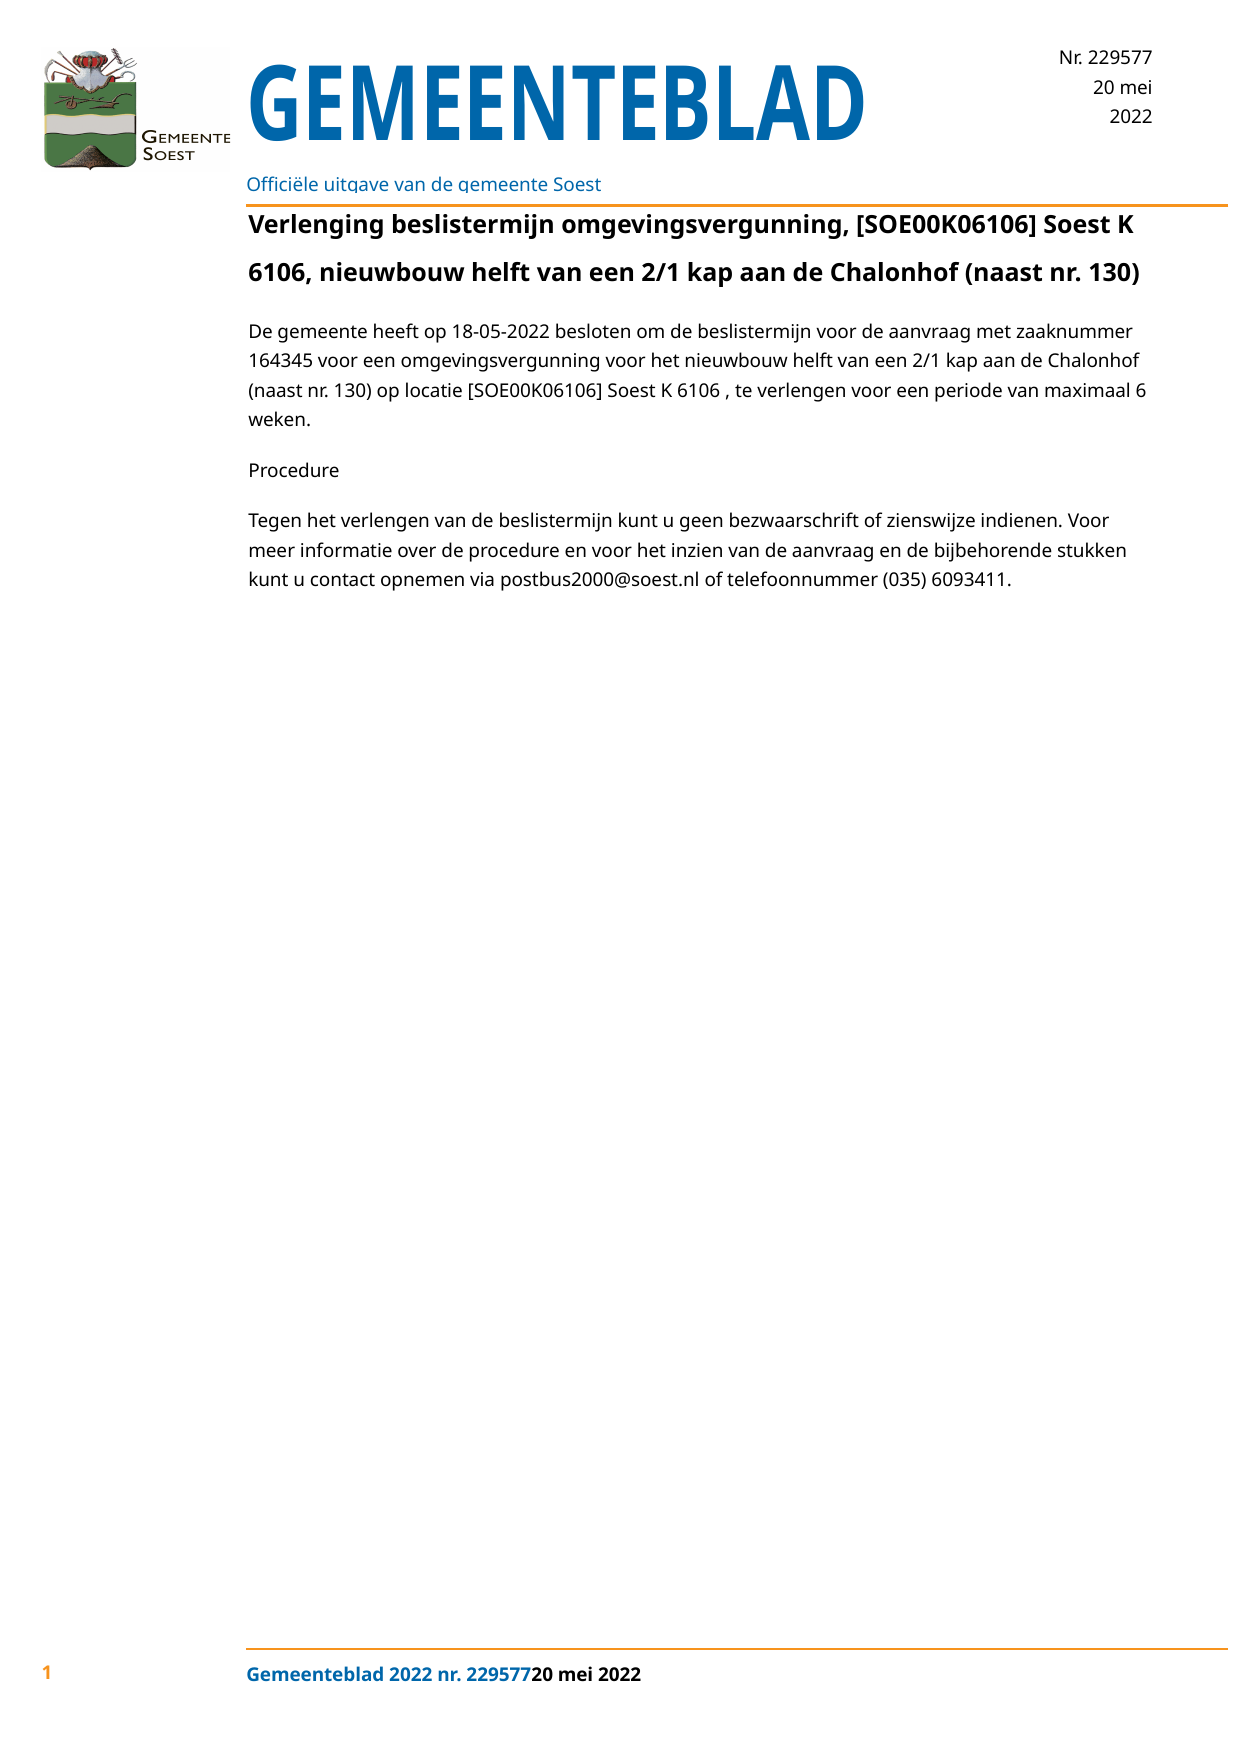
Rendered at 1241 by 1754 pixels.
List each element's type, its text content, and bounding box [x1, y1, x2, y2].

text Procedure [248, 457, 1152, 483]
picture [41, 47, 231, 172]
text Verlenging beslistermijn omgevingsvergunning, [SOE00K06106] Soest K 6106, nieuwbouw helft van een 2/1 kap aan de Chalonhof (naast nr. 130) [248, 207, 1152, 288]
text De gemeente heeft op 18-05-2022 besloten om de beslistermijn voor de aanvraag met zaaknummer 164345 voor een omgevingsvergunning voor het nieuwbouw helft van een 2/1 kap aan de Chalonhof (naast nr. 130) op locatie [SOE00K06106] Soest K 6106 , te verlengen voor een periode van maximaal 6 weken. [248, 318, 1152, 432]
text Tegen het verlengen van de beslistermijn kunt u geen bezwaarschrift of zienswijze indienen. Voor meer informatie over de procedure en voor het inzien van de aanvraag en de bijbehorende stukken kunt u contact opnemen via postbus2000@soest.nl of telefoonnummer (035) 6093411. [248, 507, 1152, 592]
